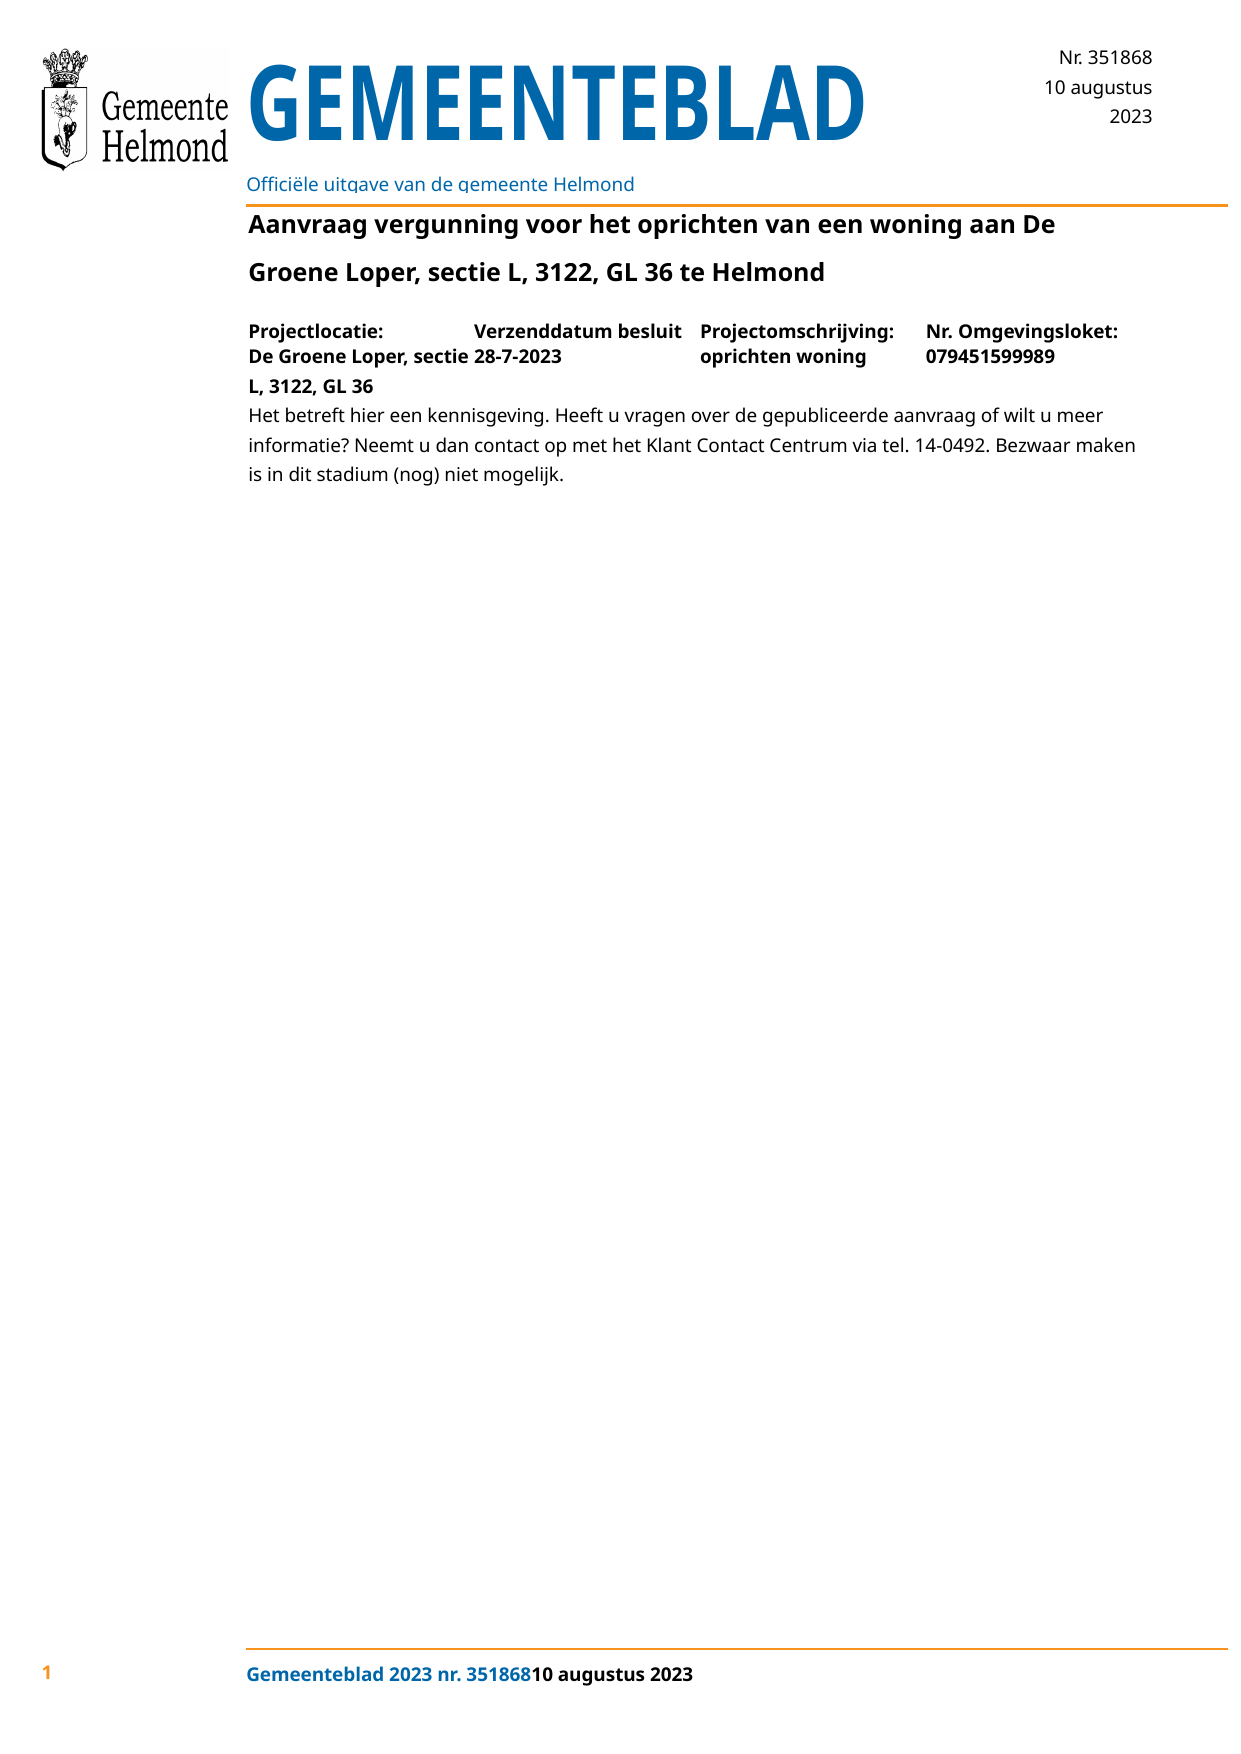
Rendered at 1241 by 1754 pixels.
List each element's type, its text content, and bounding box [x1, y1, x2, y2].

table_header Projectlocatie: [248, 318, 474, 344]
table_header Projectomschrijving: [700, 318, 926, 344]
table_cell 079451599989 [926, 344, 1152, 399]
text Aanvraag vergunning voor het oprichten van een woning aan De Groene Loper, sectie L, 3122, GL 36 te Helmond [248, 207, 1152, 288]
table_header Verzenddatum besluit [474, 318, 700, 344]
text Het betreft hier een kennisgeving. Heeft u vragen over de gepubliceerde aanvraag of wilt u meer informatie? Neemt u dan contact op met het Klant Contact Centrum via tel. 14-0492. Bezwaar maken is in dit stadium (nog) niet mogelijk. [248, 402, 1152, 487]
table_header Nr. Omgevingsloket: [926, 318, 1152, 344]
picture [41, 47, 231, 172]
table_cell De Groene Loper, sectie L, 3122, GL 36 [248, 344, 474, 399]
table_cell 28-7-2023 [474, 344, 700, 399]
table_cell oprichten woning [700, 344, 926, 399]
